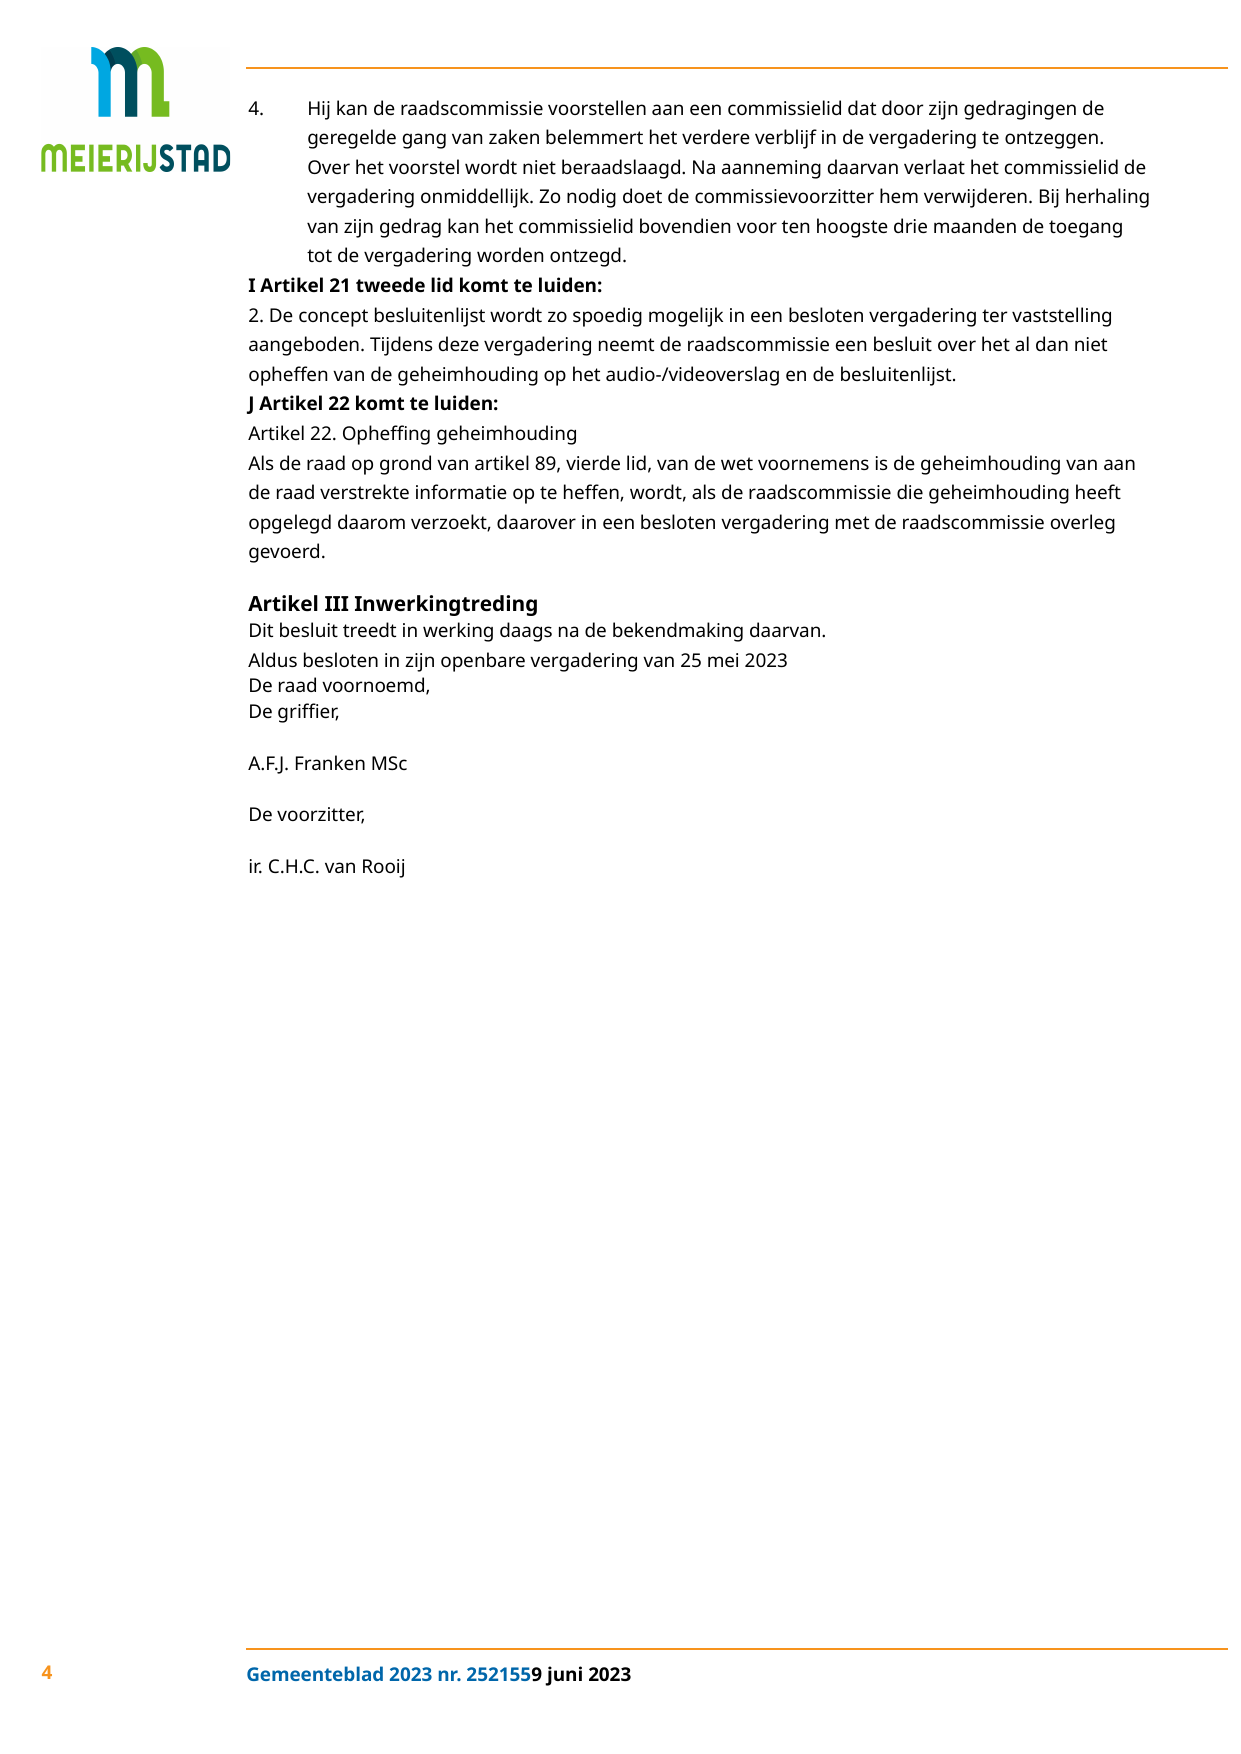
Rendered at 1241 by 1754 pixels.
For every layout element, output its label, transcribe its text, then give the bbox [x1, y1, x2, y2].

text I Artikel 21 tweede lid komt te luiden: [248, 272, 1152, 298]
text A.F.J. Franken MSc [248, 750, 1152, 776]
text Als de raad op grond van artikel 89, vierde lid, van de wet voornemens is de geheimhouding van aan de raad verstrekte informatie op te heffen, wordt, als de raadscommissie die geheimhouding heeft opgelegd daarom verzoekt, daarover in een besloten vergadering met de raadscommissie overleg gevoerd. [248, 450, 1152, 564]
text De griffier, [248, 698, 1152, 724]
text Artikel III Inwerkingtreding [248, 589, 1152, 617]
text Aldus besloten in zijn openbare vergadering van 25 mei 2023 [248, 647, 1152, 673]
text Dit besluit treedt in werking daags na de bekendmaking daarvan. [248, 617, 1152, 643]
text De voorzitter, [248, 801, 1152, 827]
picture [41, 47, 231, 172]
text ir. C.H.C. van Rooij [248, 853, 1152, 878]
text J Artikel 22 komt te luiden: [248, 391, 1152, 416]
text Artikel 22. Opheffing geheimhouding [248, 420, 1152, 446]
text 2. De concept besluitenlijst wordt zo spoedig mogelijk in een besloten vergadering ter vaststelling aangeboden. Tijdens deze vergadering neemt de raadscommissie een besluit over het al dan niet opheffen van de geheimhouding op het audio-/videoverslag en de besluitenlijst. [248, 302, 1152, 387]
list Hij kan de raadscommissie voorstellen aan een commissielid dat door zijn gedragingen de geregelde gang van zaken belemmert het verdere verblijf in de vergadering te ontzeggen. Over het voorstel wordt niet beraadslaagd. Na aanneming daarvan verlaat het commissielid de vergadering onmiddellijk. Zo nodig doet de commissievoorzitter hem verwijderen. Bij herhaling van zijn gedrag kan het commissielid bovendien voor ten hoogste drie maanden de toegang tot de vergadering worden ontzegd. [248, 95, 1152, 268]
text De raad voornoemd, [248, 673, 1152, 698]
